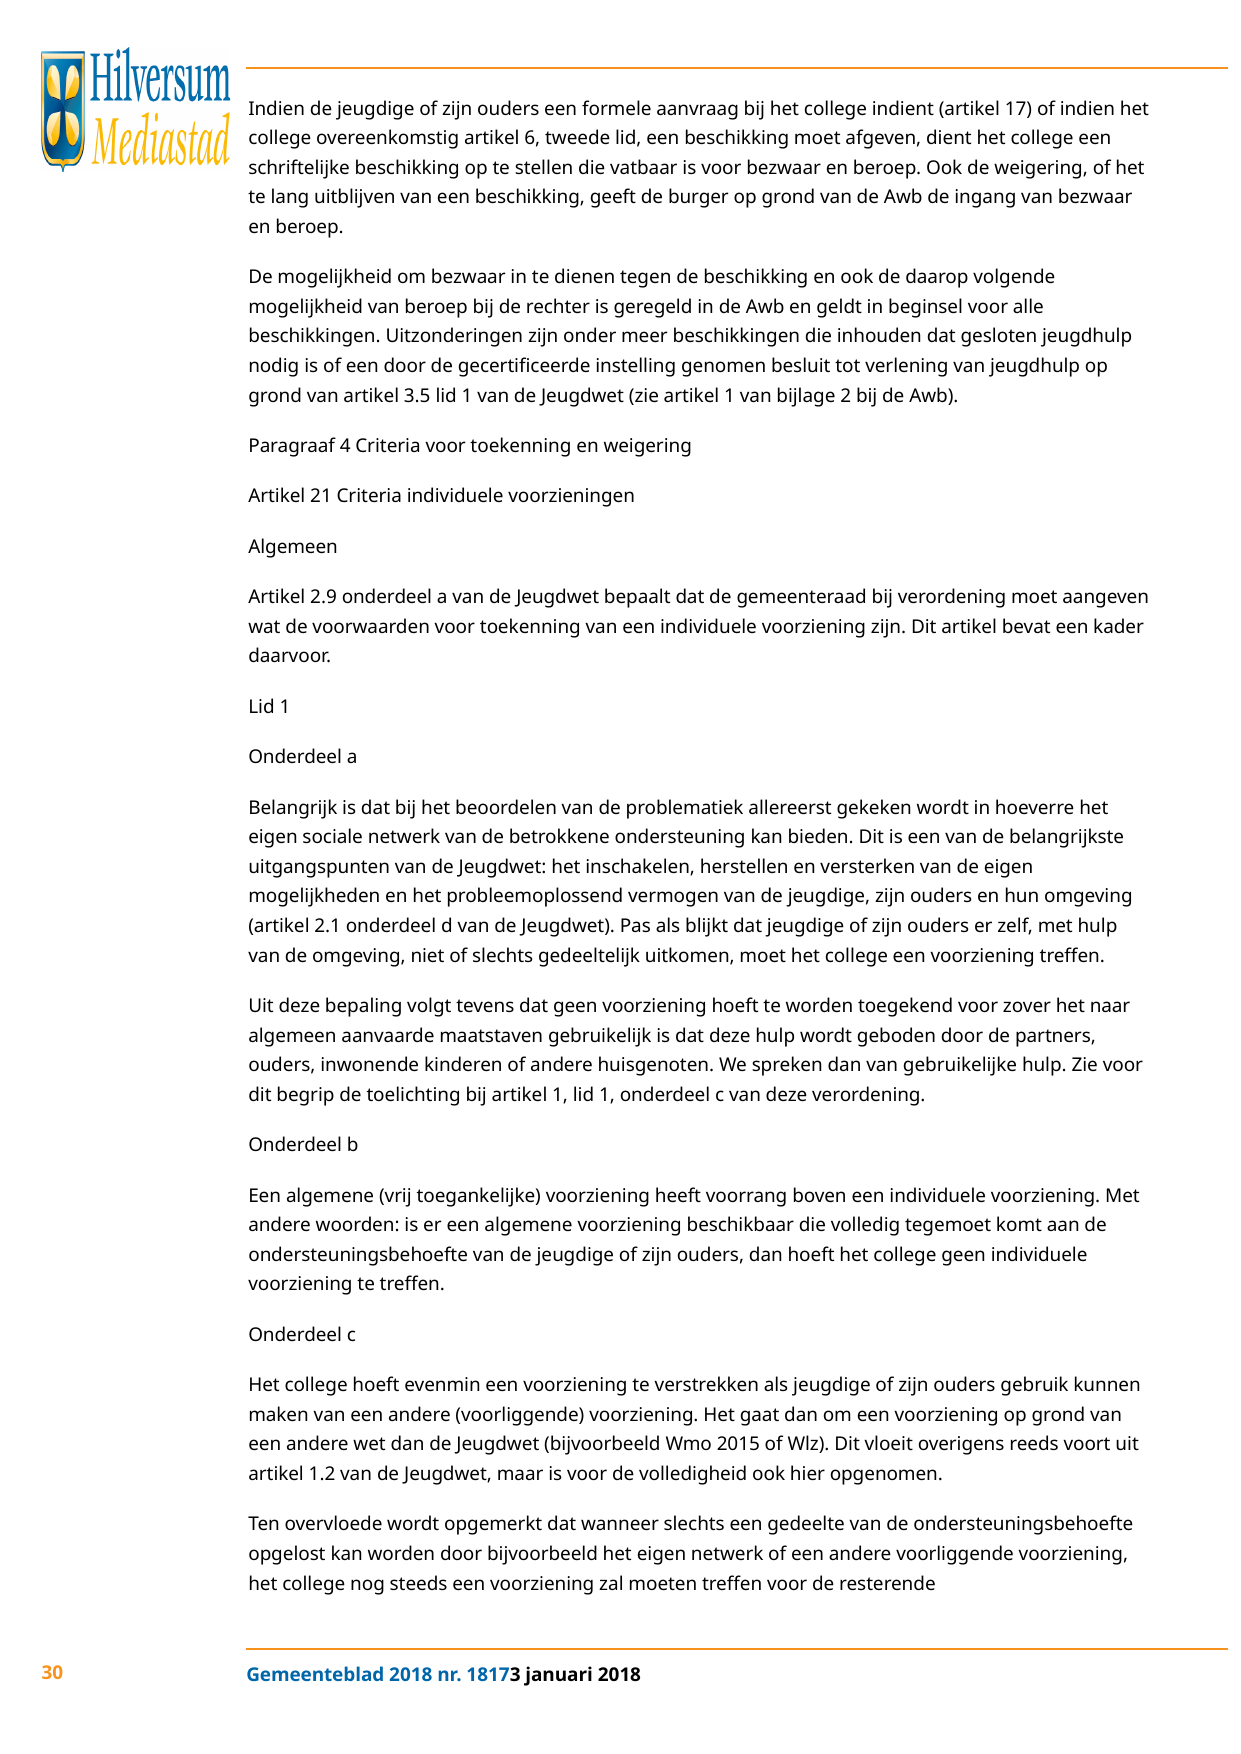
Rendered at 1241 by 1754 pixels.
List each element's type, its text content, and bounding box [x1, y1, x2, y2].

text Onderdeel c [248, 1321, 1152, 1347]
text Paragraaf 4 Criteria voor toekenning en weigering [248, 432, 1152, 458]
text Artikel 21 Criteria individuele voorzieningen [248, 483, 1152, 508]
text Belangrijk is dat bij het beoordelen van de problematiek allereerst gekeken wordt in hoeverre het eigen sociale netwerk van de betrokkene ondersteuning kan bieden. Dit is een van de belangrijkste uitgangspunten van de Jeugdwet: het inschakelen, herstellen en versterken van de eigen mogelijkheden en het probleemoplossend vermogen van de jeugdige, zijn ouders en hun omgeving (artikel 2.1 onderdeel d van de Jeugdwet). Pas als blijkt dat jeugdige of zijn ouders er zelf, met hulp van de omgeving, niet of slechts gedeeltelijk uitkomen, moet het college een voorziening treffen. [248, 794, 1152, 968]
text Onderdeel a [248, 743, 1152, 769]
text De mogelijkheid om bezwaar in te dienen tegen de beschikking en ook de daarop volgende mogelijkheid van beroep bij de rechter is geregeld in de Awb en geldt in beginsel voor alle beschikkingen. Uitzonderingen zijn onder meer beschikkingen die inhouden dat gesloten jeugdhulp nodig is of een door de gecertificeerde instelling genomen besluit tot verlening van jeugdhulp op grond van artikel 3.5 lid 1 van de Jeugdwet (zie artikel 1 van bijlage 2 bij de Awb). [248, 263, 1152, 408]
text Onderdeel b [248, 1131, 1152, 1157]
text Een algemene (vrij toegankelijke) voorziening heeft voorrang boven een individuele voorziening. Met andere woorden: is er een algemene voorziening beschikbaar die volledig tegemoet komt aan de ondersteuningsbehoefte van de jeugdige of zijn ouders, dan hoeft het college geen individuele voorziening te treffen. [248, 1182, 1152, 1296]
text Lid 1 [248, 693, 1152, 719]
text Algemeen [248, 533, 1152, 559]
text Ten overvloede wordt opgemerkt dat wanneer slechts een gedeelte van de ondersteuningsbehoefte opgelost kan worden door bijvoorbeeld het eigen netwerk of een andere voorliggende voorziening, het college nog steeds een voorziening zal moeten treffen voor de resterende [248, 1511, 1152, 1596]
text Artikel 2.9 onderdeel a van de Jeugdwet bepaalt dat de gemeenteraad bij verordening moet aangeven wat de voorwaarden voor toekenning van een individuele voorziening zijn. Dit artikel bevat een kader daarvoor. [248, 583, 1152, 668]
text Indien de jeugdige of zijn ouders een formele aanvraag bij het college indient (artikel 17) of indien het college overeenkomstig artikel 6, tweede lid, een beschikking moet afgeven, dient het college een schriftelijke beschikking op te stellen die vatbaar is voor bezwaar en beroep. Ook de weigering, of het te lang uitblijven van een beschikking, geeft de burger op grond van de Awb de ingang van bezwaar en beroep. [248, 95, 1152, 239]
text Uit deze bepaling volgt tevens dat geen voorziening hoeft te worden toegekend voor zover het naar algemeen aanvaarde maatstaven gebruikelijk is dat deze hulp wordt geboden door de partners, ouders, inwonende kinderen of andere huisgenoten. We spreken dan van gebruikelijke hulp. Zie voor dit begrip de toelichting bij artikel 1, lid 1, onderdeel c van deze verordening. [248, 992, 1152, 1107]
picture [41, 47, 231, 172]
text Het college hoeft evenmin een voorziening te verstrekken als jeugdige of zijn ouders gebruik kunnen maken van een andere (voorliggende) voorziening. Het gaat dan om een voorziening op grond van een andere wet dan de Jeugdwet (bijvoorbeeld Wmo 2015 of Wlz). Dit vloeit overigens reeds voort uit artikel 1.2 van de Jeugdwet, maar is voor de volledigheid ook hier opgenomen. [248, 1371, 1152, 1486]
